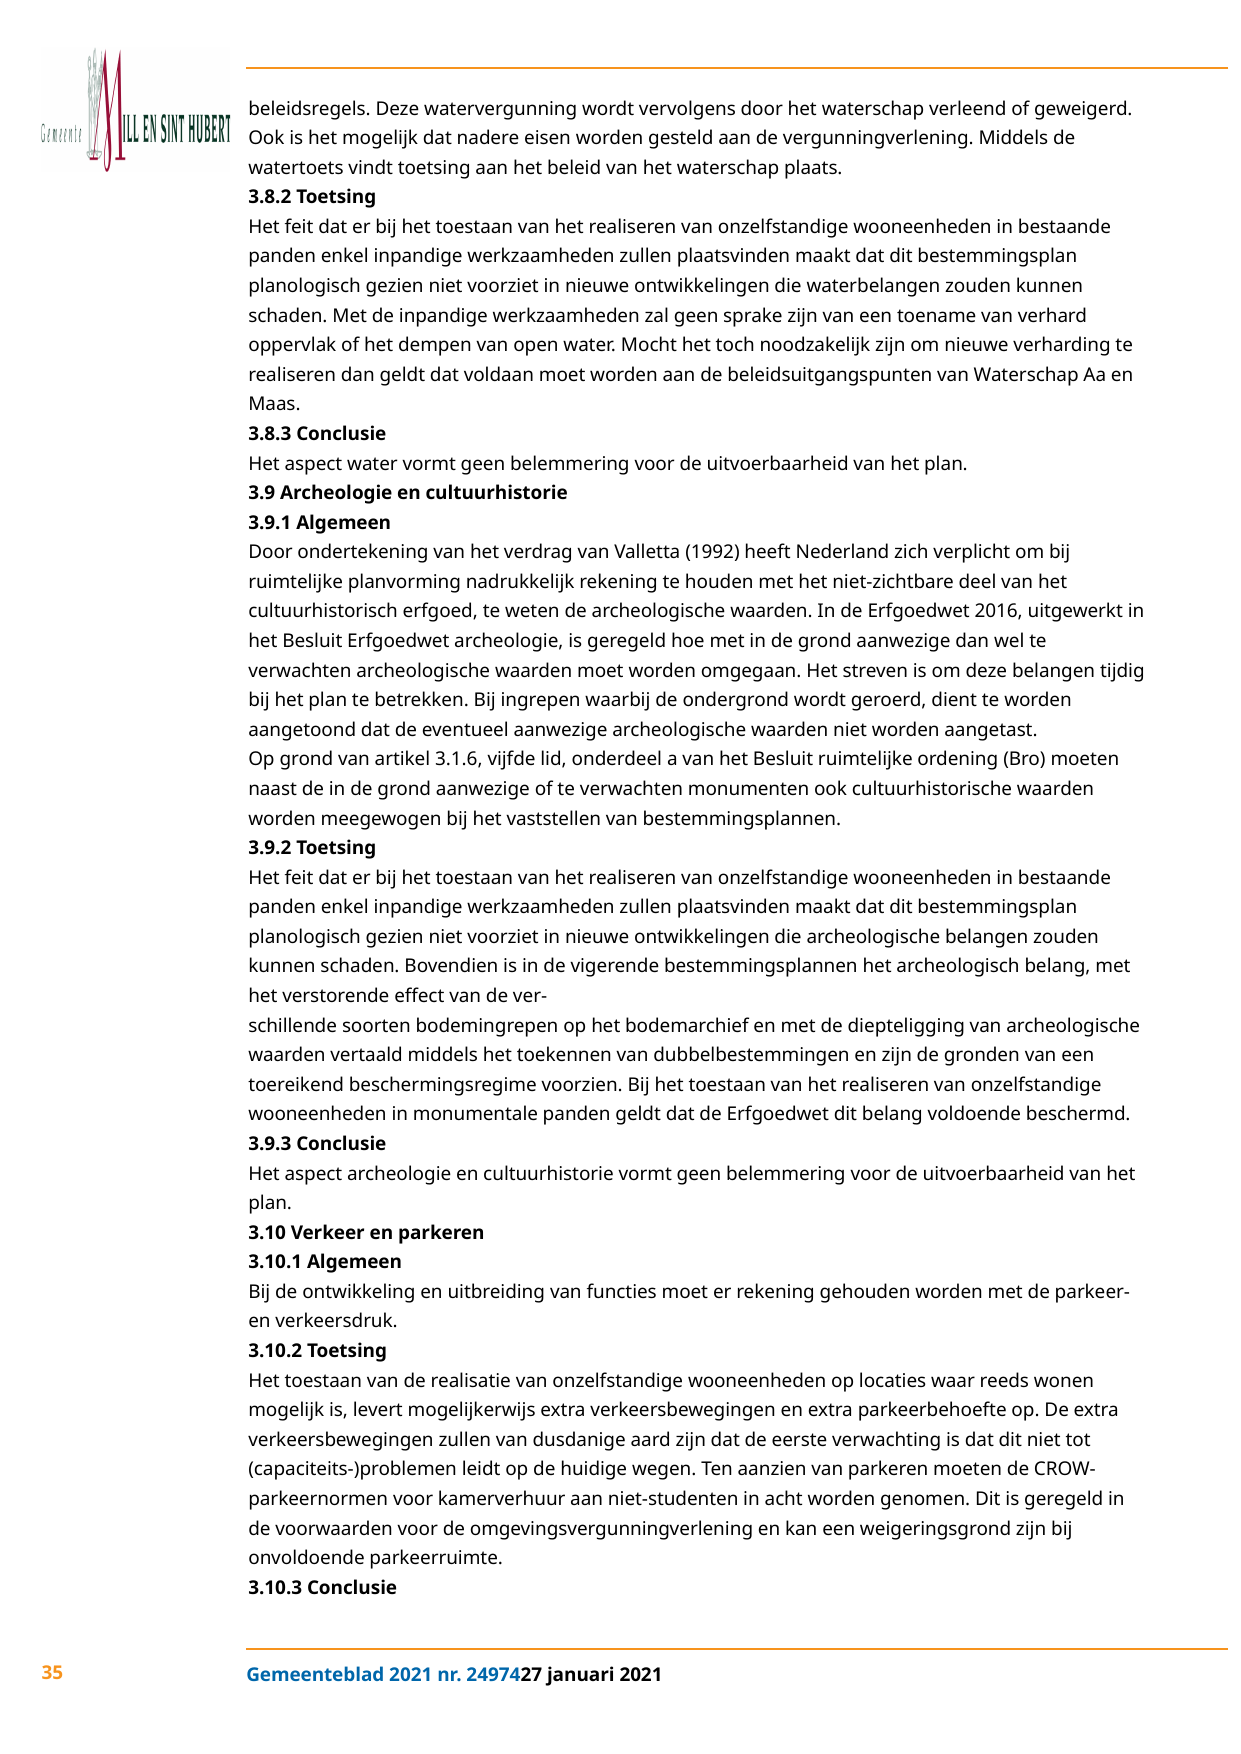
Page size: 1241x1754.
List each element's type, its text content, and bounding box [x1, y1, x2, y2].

text Het aspect archeologie en cultuurhistorie vormt geen belemmering voor de uitvoerbaarheid van het plan. [248, 1160, 1152, 1215]
text 3.10.2 Toetsing [248, 1337, 1152, 1363]
text 3.10.3 Conclusie [248, 1574, 1152, 1600]
text Het feit dat er bij het toestaan van het realiseren van onzelfstandige wooneenheden in bestaande panden enkel inpandige werkzaamheden zullen plaatsvinden maakt dat dit bestemmingsplan planologisch gezien niet voorziet in nieuwe ontwikkelingen die waterbelangen zouden kunnen schaden. Met de inpandige werkzaamheden zal geen sprake zijn van een toename van verhard oppervlak of het dempen van open water. Mocht het toch noodzakelijk zijn om nieuwe verharding te realiseren dan geldt dat voldaan moet worden aan de beleidsuitgangspunten van Waterschap Aa en Maas. [248, 213, 1152, 416]
text Op grond van artikel 3.1.6, vijfde lid, onderdeel a van het Besluit ruimtelijke ordening (Bro) moeten naast de in de grond aanwezige of te verwachten monumenten ook cultuurhistorische waarden worden meegewogen bij het vaststellen van bestemmingsplannen. [248, 746, 1152, 831]
text 3.8.3 Conclusie [248, 420, 1152, 446]
text Het toestaan van de realisatie van onzelfstandige wooneenheden op locaties waar reeds wonen mogelijk is, levert mogelijkerwijs extra verkeersbewegingen en extra parkeerbehoefte op. De extra verkeersbewegingen zullen van dusdanige aard zijn dat de eerste verwachting is dat dit niet tot (capaciteits-)problemen leidt op de huidige wegen. Ten aanzien van parkeren moeten de CROW-parkeernormen voor kamerverhuur aan niet-studenten in acht worden genomen. Dit is geregeld in de voorwaarden voor de omgevingsvergunningverlening en kan een weigeringsgrond zijn bij onvoldoende parkeerruimte. [248, 1367, 1152, 1570]
text 3.9.2 Toetsing [248, 834, 1152, 860]
text 3.10.1 Algemeen [248, 1248, 1152, 1274]
text 3.8.2 Toetsing [248, 183, 1152, 209]
picture [41, 47, 231, 172]
text beleidsregels. Deze watervergunning wordt vervolgens door het waterschap verleend of geweigerd. Ook is het mogelijk dat nadere eisen worden gesteld aan de vergunningverlening. Middels de watertoets vindt toetsing aan het beleid van het waterschap plaats. [248, 95, 1152, 180]
text Bij de ontwikkeling en uitbreiding van functies moet er rekening gehouden worden met de parkeer- en verkeersdruk. [248, 1278, 1152, 1333]
text 3.9.3 Conclusie [248, 1130, 1152, 1156]
text Het aspect water vormt geen belemmering voor de uitvoerbaarheid van het plan. [248, 450, 1152, 476]
text 3.10 Verkeer en parkeren [248, 1219, 1152, 1245]
text 3.9.1 Algemeen [248, 509, 1152, 535]
text Het feit dat er bij het toestaan van het realiseren van onzelfstandige wooneenheden in bestaande panden enkel inpandige werkzaamheden zullen plaatsvinden maakt dat dit bestemmingsplan planologisch gezien niet voorziet in nieuwe ontwikkelingen die archeologische belangen zouden kunnen schaden. Bovendien is in de vigerende bestemmingsplannen het archeologisch belang, met het verstorende effect van de ver- [248, 864, 1152, 1008]
text Door ondertekening van het verdrag van Valletta (1992) heeft Nederland zich verplicht om bij ruimtelijke planvorming nadrukkelijk rekening te houden met het niet-zichtbare deel van het cultuurhistorisch erfgoed, te weten de archeologische waarden. In de Erfgoedwet 2016, uitgewerkt in het Besluit Erfgoedwet archeologie, is geregeld hoe met in de grond aanwezige dan wel te verwachten archeologische waarden moet worden omgegaan. Het streven is om deze belangen tijdig bij het plan te betrekken. Bij ingrepen waarbij de ondergrond wordt geroerd, dient te worden aangetoond dat de eventueel aanwezige archeologische waarden niet worden aangetast. [248, 538, 1152, 742]
text 3.9 Archeologie en cultuurhistorie [248, 479, 1152, 505]
text schillende soorten bodemingrepen op het bodemarchief en met de diepteligging van archeologische waarden vertaald middels het toekennen van dubbelbestemmingen en zijn de gronden van een toereikend beschermingsregime voorzien. Bij het toestaan van het realiseren van onzelfstandige wooneenheden in monumentale panden geldt dat de Erfgoedwet dit belang voldoende beschermd. [248, 1012, 1152, 1126]
